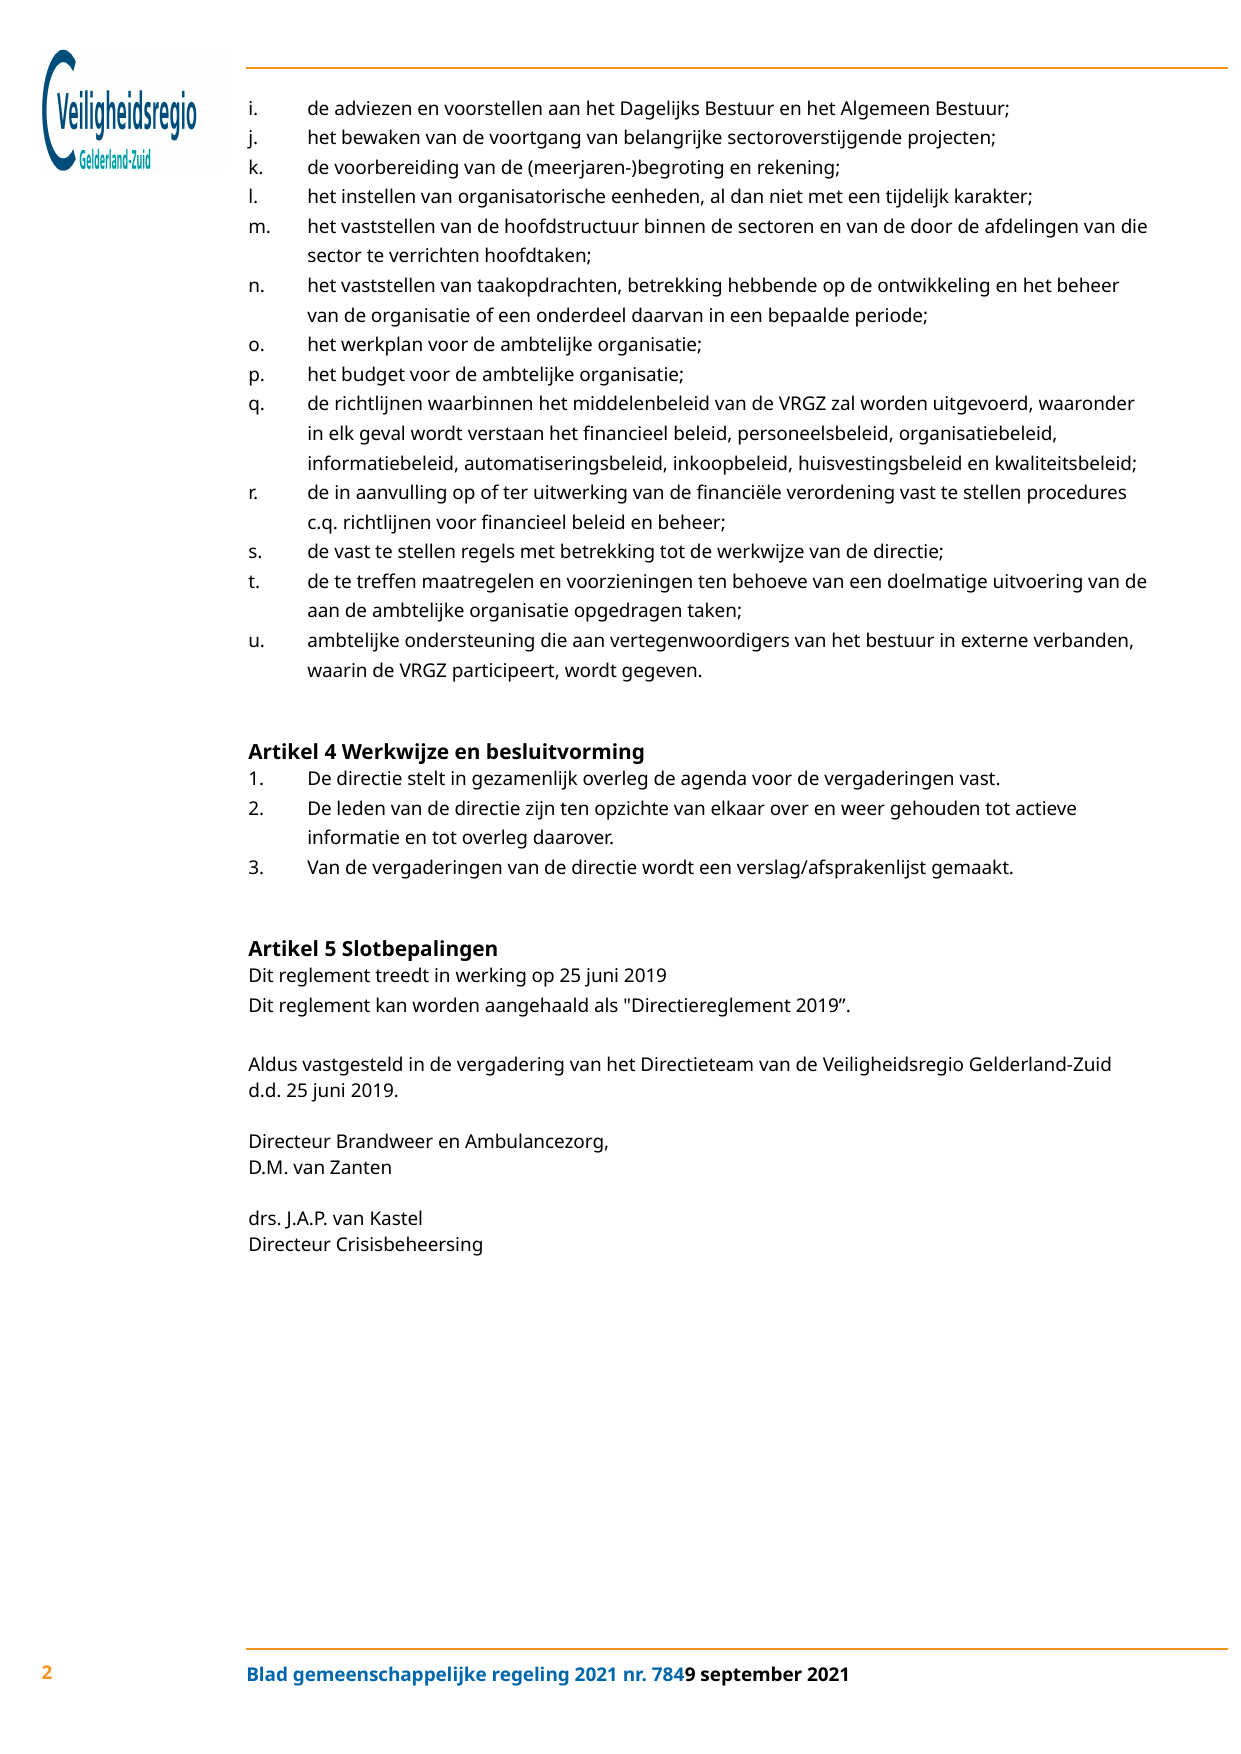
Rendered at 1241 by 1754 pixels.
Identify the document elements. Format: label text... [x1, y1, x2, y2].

text d.d. 25 juni 2019. [248, 1077, 1152, 1103]
text Artikel 4 Werkwijze en besluitvorming [248, 737, 1152, 765]
list het bewaken van de voortgang van belangrijke sectoroverstijgende projecten; [248, 124, 1152, 150]
text Artikel 5 Slotbepalingen [248, 934, 1152, 962]
list de te treffen maatregelen en voorzieningen ten behoeve van een doelmatige uitvoering van de aan de ambtelijke organisatie opgedragen taken; [248, 568, 1152, 623]
list de voorbereiding van de (meerjaren-)begroting en rekening; [248, 154, 1152, 180]
list het budget voor de ambtelijke organisatie; [248, 361, 1152, 387]
text Directeur Brandweer en Ambulancezorg, [248, 1128, 1152, 1154]
text Aldus vastgesteld in de vergadering van het Directieteam van de Veiligheidsregio Gelderland-Zuid [248, 1051, 1152, 1077]
text Dit reglement treedt in werking op 25 juni 2019 [248, 962, 1152, 988]
text D.M. van Zanten [248, 1154, 1152, 1180]
list De directie stelt in gezamenlijk overleg de agenda voor de vergaderingen vast. [248, 765, 1152, 791]
text drs. J.A.P. van Kastel [248, 1206, 1152, 1231]
list het werkplan voor de ambtelijke organisatie; [248, 331, 1152, 357]
text Directeur Crisisbeheersing [248, 1231, 1152, 1257]
list Van de vergaderingen van de directie wordt een verslag/afsprakenlijst gemaakt. [248, 854, 1152, 880]
list het vaststellen van de hoofdstructuur binnen de sectoren en van de door de afdelingen van die sector te verrichten hoofdtaken; [248, 213, 1152, 268]
text Dit reglement kan worden aangehaald als "Directiereglement 2019”. [248, 992, 1152, 1018]
list het vaststellen van taakopdrachten, betrekking hebbende op de ontwikkeling en het beheer van de organisatie of een onderdeel daarvan in een bepaalde periode; [248, 272, 1152, 328]
list het instellen van organisatorische eenheden, al dan niet met een tijdelijk karakter; [248, 183, 1152, 209]
list de in aanvulling op of ter uitwerking van de financiële verordening vast te stellen procedures c.q. richtlijnen voor financieel beleid en beheer; [248, 479, 1152, 535]
picture [41, 47, 231, 172]
list ambtelijke ondersteuning die aan vertegenwoordigers van het bestuur in externe verbanden, waarin de VRGZ participeert, wordt gegeven. [248, 627, 1152, 683]
list De leden van de directie zijn ten opzichte van elkaar over en weer gehouden tot actieve informatie en tot overleg daarover. [248, 795, 1152, 850]
list de adviezen en voorstellen aan het Dagelijks Bestuur en het Algemeen Bestuur; [248, 95, 1152, 121]
list de richtlijnen waarbinnen het middelenbeleid van de VRGZ zal worden uitgevoerd, waaronder in elk geval wordt verstaan het financieel beleid, personeelsbeleid, organisatiebeleid, informatiebeleid, automatiseringsbeleid, inkoopbeleid, huisvestingsbeleid en kwaliteitsbeleid; [248, 391, 1152, 476]
list de vast te stellen regels met betrekking tot de werkwijze van de directie; [248, 538, 1152, 564]
